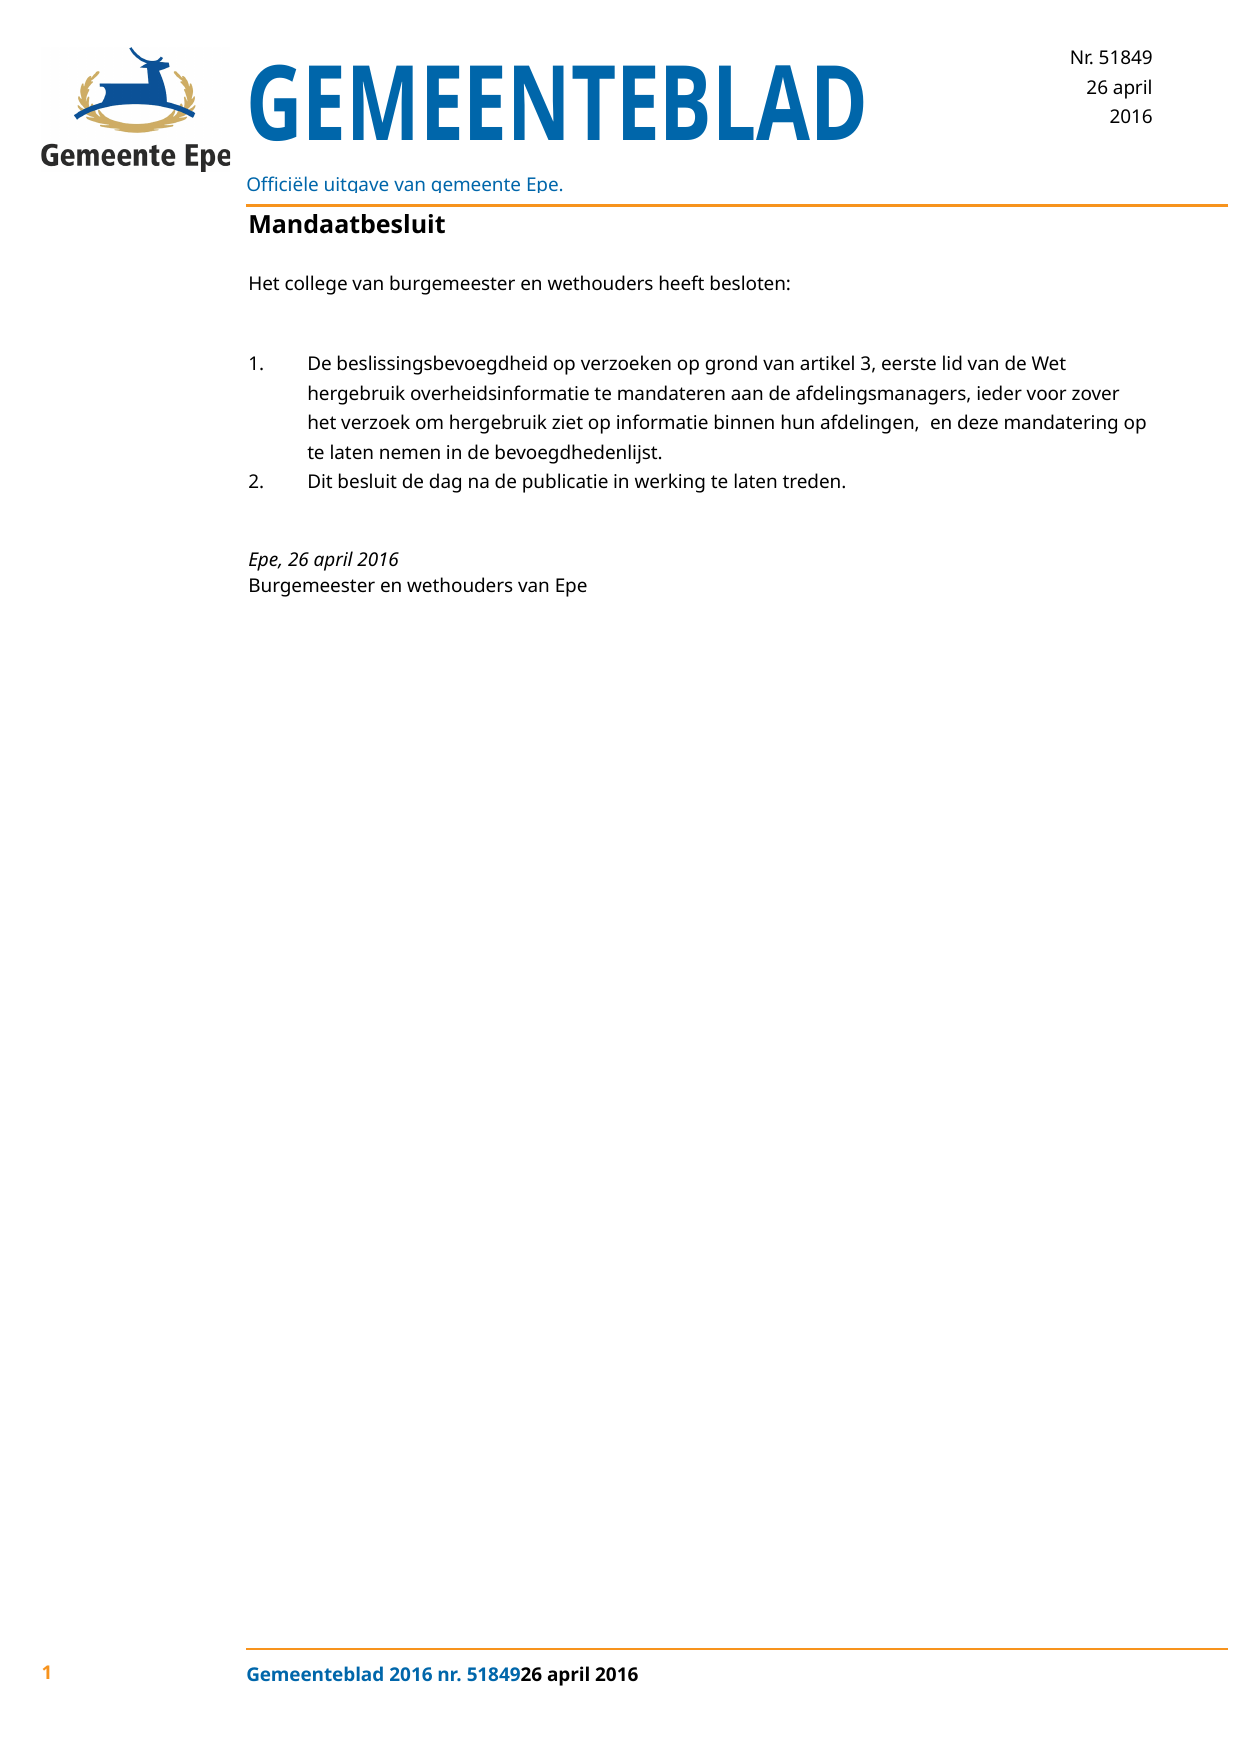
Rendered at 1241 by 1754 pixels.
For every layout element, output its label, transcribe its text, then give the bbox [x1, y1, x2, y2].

text Mandaatbesluit [248, 207, 1152, 241]
picture [41, 47, 231, 172]
list De beslissingsbevoegdheid op verzoeken op grond van artikel 3, eerste lid van de Wet hergebruik overheidsinformatie te mandateren aan de afdelingsmanagers, ieder voor zover het verzoek om hergebruik ziet op informatie binnen hun afdelingen, en deze mandatering op te laten nemen in de bevoegdhedenlijst. [248, 350, 1152, 465]
text Epe, 26 april 2016 [248, 546, 1152, 572]
text Het college van burgemeester en wethouders heeft besloten: [248, 270, 1152, 296]
list Dit besluit de dag na de publicatie in werking te laten treden. [248, 469, 1152, 494]
text Burgemeester en wethouders van Epe [248, 572, 1152, 597]
